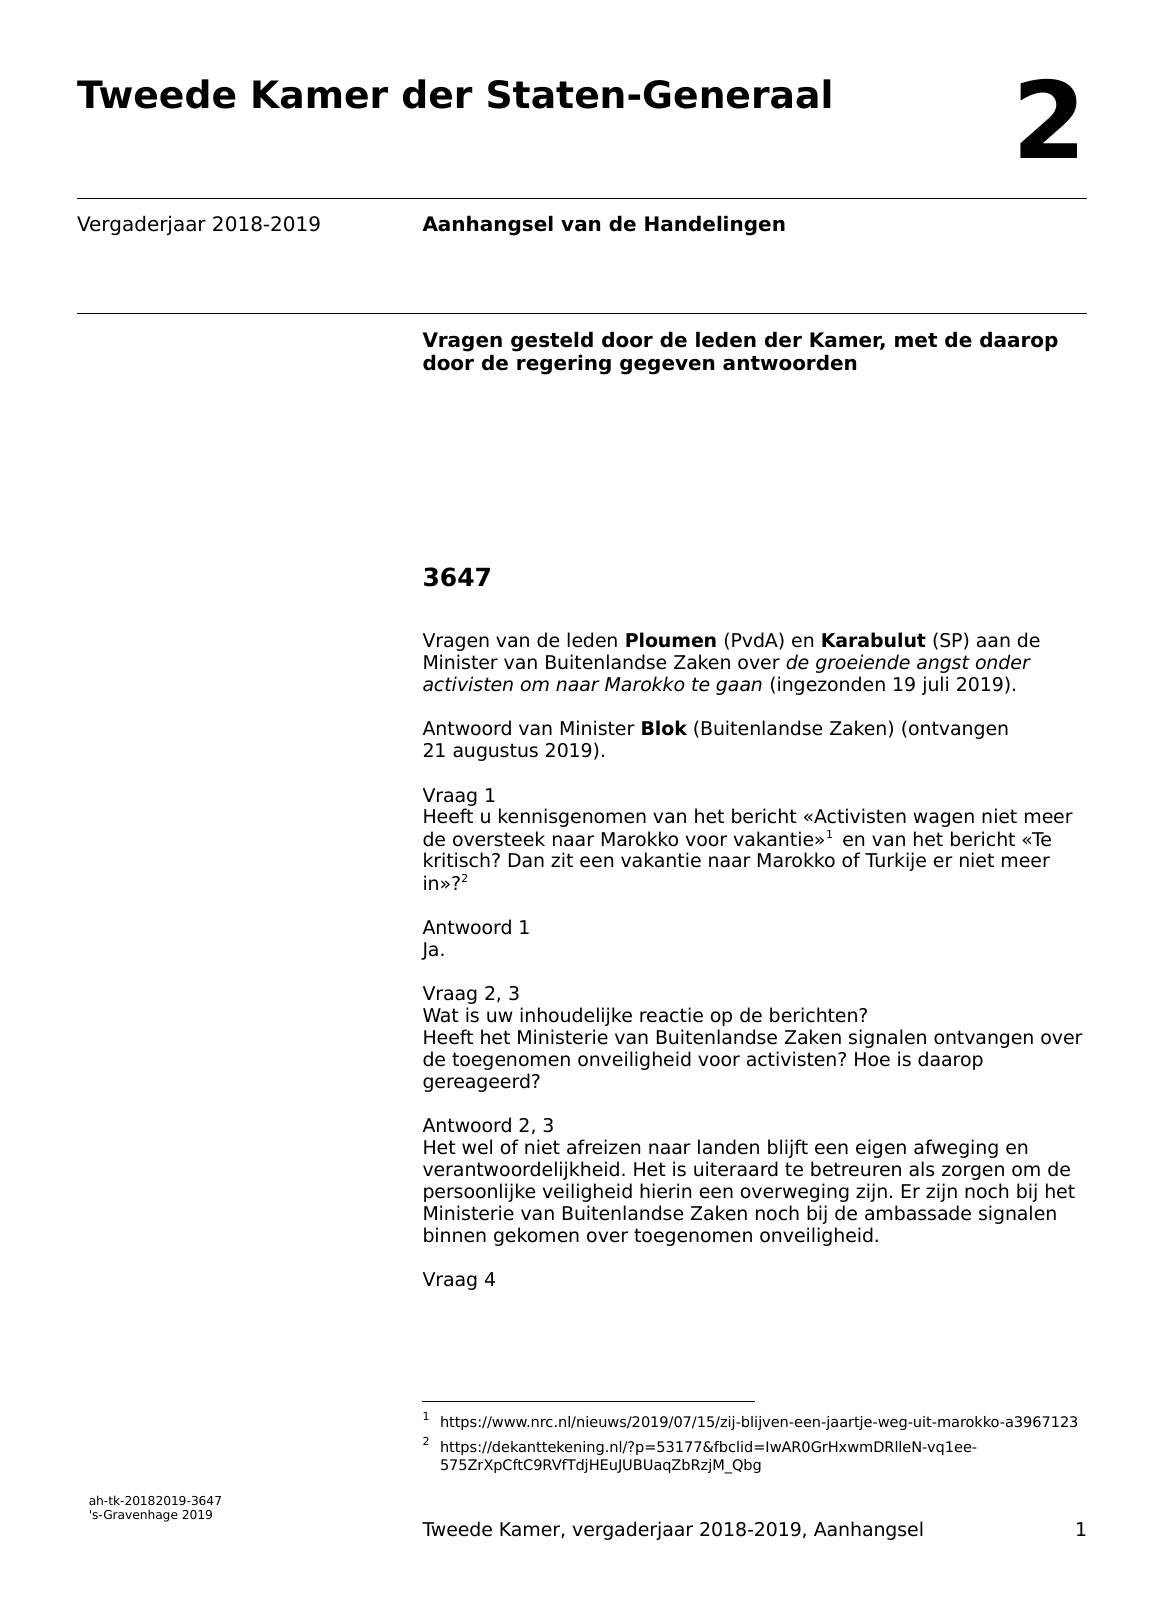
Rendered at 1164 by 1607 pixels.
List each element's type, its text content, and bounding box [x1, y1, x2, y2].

text ah-tk-20182019-3647 [88, 1494, 323, 1508]
text Vragen van de leden Ploumen (PvdA) en Karabulut (SP) aan de Minister van Buitenlandse Zaken over de groeiende angst onder activisten om naar Marokko te gaan (ingezonden 19 juli 2019). [422, 630, 1087, 696]
text Antwoord 2, 3 [422, 1115, 1087, 1137]
text 's-Gravenhage 2019 [88, 1508, 323, 1522]
table_header Tweede Kamer der Staten-Generaal [77, 59, 886, 198]
text Het wel of niet afreizen naar landen blijft een eigen afweging en verantwoordelijkheid. Het is uiteraard te betreuren als zorgen om de persoonlijke veiligheid hierin een overweging zijn. Er zijn noch bij het Ministerie van Buitenlandse Zaken noch bij de ambassade signalen binnen gekomen over toegenomen onveiligheid. [422, 1137, 1087, 1247]
text Heeft het Ministerie van Buitenlandse Zaken signalen ontvangen over de toegenomen onveiligheid voor activisten? Hoe is daarop gereageerd? [422, 1027, 1087, 1093]
text Ja. [422, 938, 1087, 961]
table_cell Aanhangsel van de Handelingen [422, 199, 1087, 313]
text Vraag 1 [422, 784, 1087, 806]
text Vraag 2, 3 [422, 983, 1087, 1005]
table_header 2 [886, 59, 1087, 198]
text Vraag 4 [422, 1269, 1087, 1291]
text Antwoord 1 [422, 917, 1087, 938]
text Heeft u kennisgenomen van het bericht «Activisten wagen niet meer de oversteek naar Marokko voor vakantie» en van het bericht «Te kritisch? Dan zit een vakantie naar Marokko of Turkije er niet meer in»? [422, 806, 1087, 894]
text Antwoord van Minister Blok (Buitenlandse Zaken) (ontvangen 21 augustus 2019). [422, 718, 1087, 762]
table_cell [77, 314, 422, 375]
text 3647 [422, 563, 1087, 592]
text https://www.nrc.nl/nieuws/2019/07/15/zij-blijven-een-jaartje-weg-uit-marokko-a3967123 [422, 1410, 1087, 1432]
table_cell Vergaderjaar 2018-2019 [77, 199, 422, 313]
text https://dekanttekening.nl/?p=53177&fbclid=IwAR0GrHxwmDRlleN-vq1ee-575ZrXpCftC9RVfTdjHEuJUBUaqZbRzjM_Qbg [422, 1435, 1087, 1474]
text Wat is uw inhoudelijke reactie op de berichten? [422, 1005, 1087, 1027]
table_cell Vragen gesteld door de leden der Kamer, met de daarop door de regering gegeven antwoorden [422, 314, 1087, 375]
